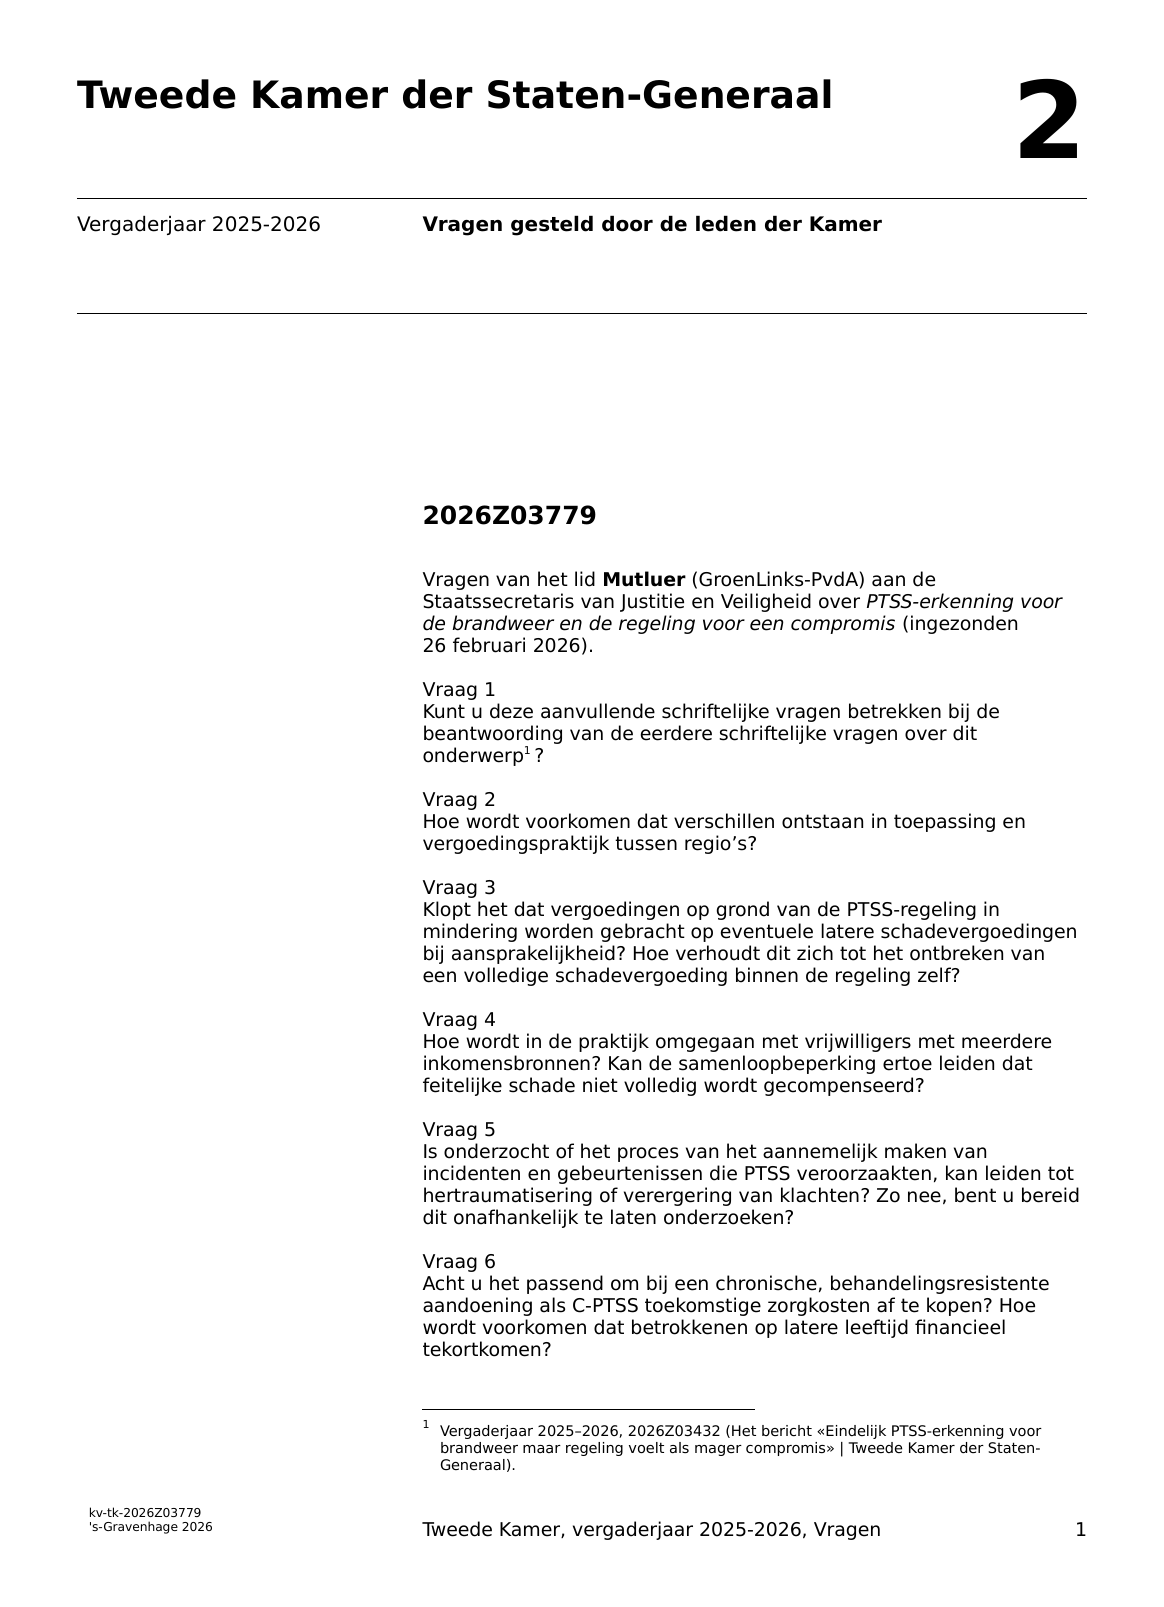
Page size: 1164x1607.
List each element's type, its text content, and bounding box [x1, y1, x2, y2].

text Hoe wordt voorkomen dat verschillen ontstaan in toepassing en vergoedingspraktijk tussen regio’s? [422, 811, 1087, 855]
text 2026Z03779 [422, 501, 1087, 531]
text Kunt u deze aanvullende schriftelijke vragen betrekken bij de beantwoording van de eerdere schriftelijke vragen over dit onderwerp? [422, 701, 1087, 767]
table_header 2 [886, 59, 1087, 198]
table_cell Vragen gesteld door de leden der Kamer [422, 199, 1087, 313]
text Vraag 3 [422, 877, 1087, 899]
text Vraag 1 [422, 679, 1087, 701]
text kv-tk-2026Z03779 [88, 1506, 323, 1520]
table_header Tweede Kamer der Staten-Generaal [77, 59, 886, 198]
text Vraag 2 [422, 789, 1087, 811]
text Vergaderjaar 2025–2026, 2026Z03432 (Het bericht «Eindelijk PTSS-erkenning voor brandweer maar regeling voelt als mager compromis» | Tweede Kamer der Staten-Generaal). [422, 1418, 1087, 1474]
text Hoe wordt in de praktijk omgegaan met vrijwilligers met meerdere inkomensbronnen? Kan de samenloopbeperking ertoe leiden dat feitelijke schade niet volledig wordt gecompenseerd? [422, 1031, 1087, 1097]
text Vraag 5 [422, 1119, 1087, 1141]
table_cell Vergaderjaar 2025-2026 [77, 199, 422, 313]
text Vraag 4 [422, 1009, 1087, 1031]
text Vraag 6 [422, 1251, 1087, 1273]
text Is onderzocht of het proces van het aannemelijk maken van incidenten en gebeurtenissen die PTSS veroorzaakten, kan leiden tot hertraumatisering of verergering van klachten? Zo nee, bent u bereid dit onafhankelijk te laten onderzoeken? [422, 1141, 1087, 1229]
text Vragen van het lid Mutluer (GroenLinks-PvdA) aan de Staatssecretaris van Justitie en Veiligheid over PTSS-erkenning voor de brandweer en de regeling voor een compromis (ingezonden 26 februari 2026). [422, 569, 1087, 657]
text 's-Gravenhage 2026 [88, 1520, 323, 1534]
text Acht u het passend om bij een chronische, behandelingsresistente aandoening als C-PTSS toekomstige zorgkosten af te kopen? Hoe wordt voorkomen dat betrokkenen op latere leeftijd financieel tekortkomen? [422, 1273, 1087, 1361]
text Klopt het dat vergoedingen op grond van de PTSS-regeling in mindering worden gebracht op eventuele latere schadevergoedingen bij aansprakelijkheid? Hoe verhoudt dit zich tot het ontbreken van een volledige schadevergoeding binnen de regeling zelf? [422, 899, 1087, 987]
